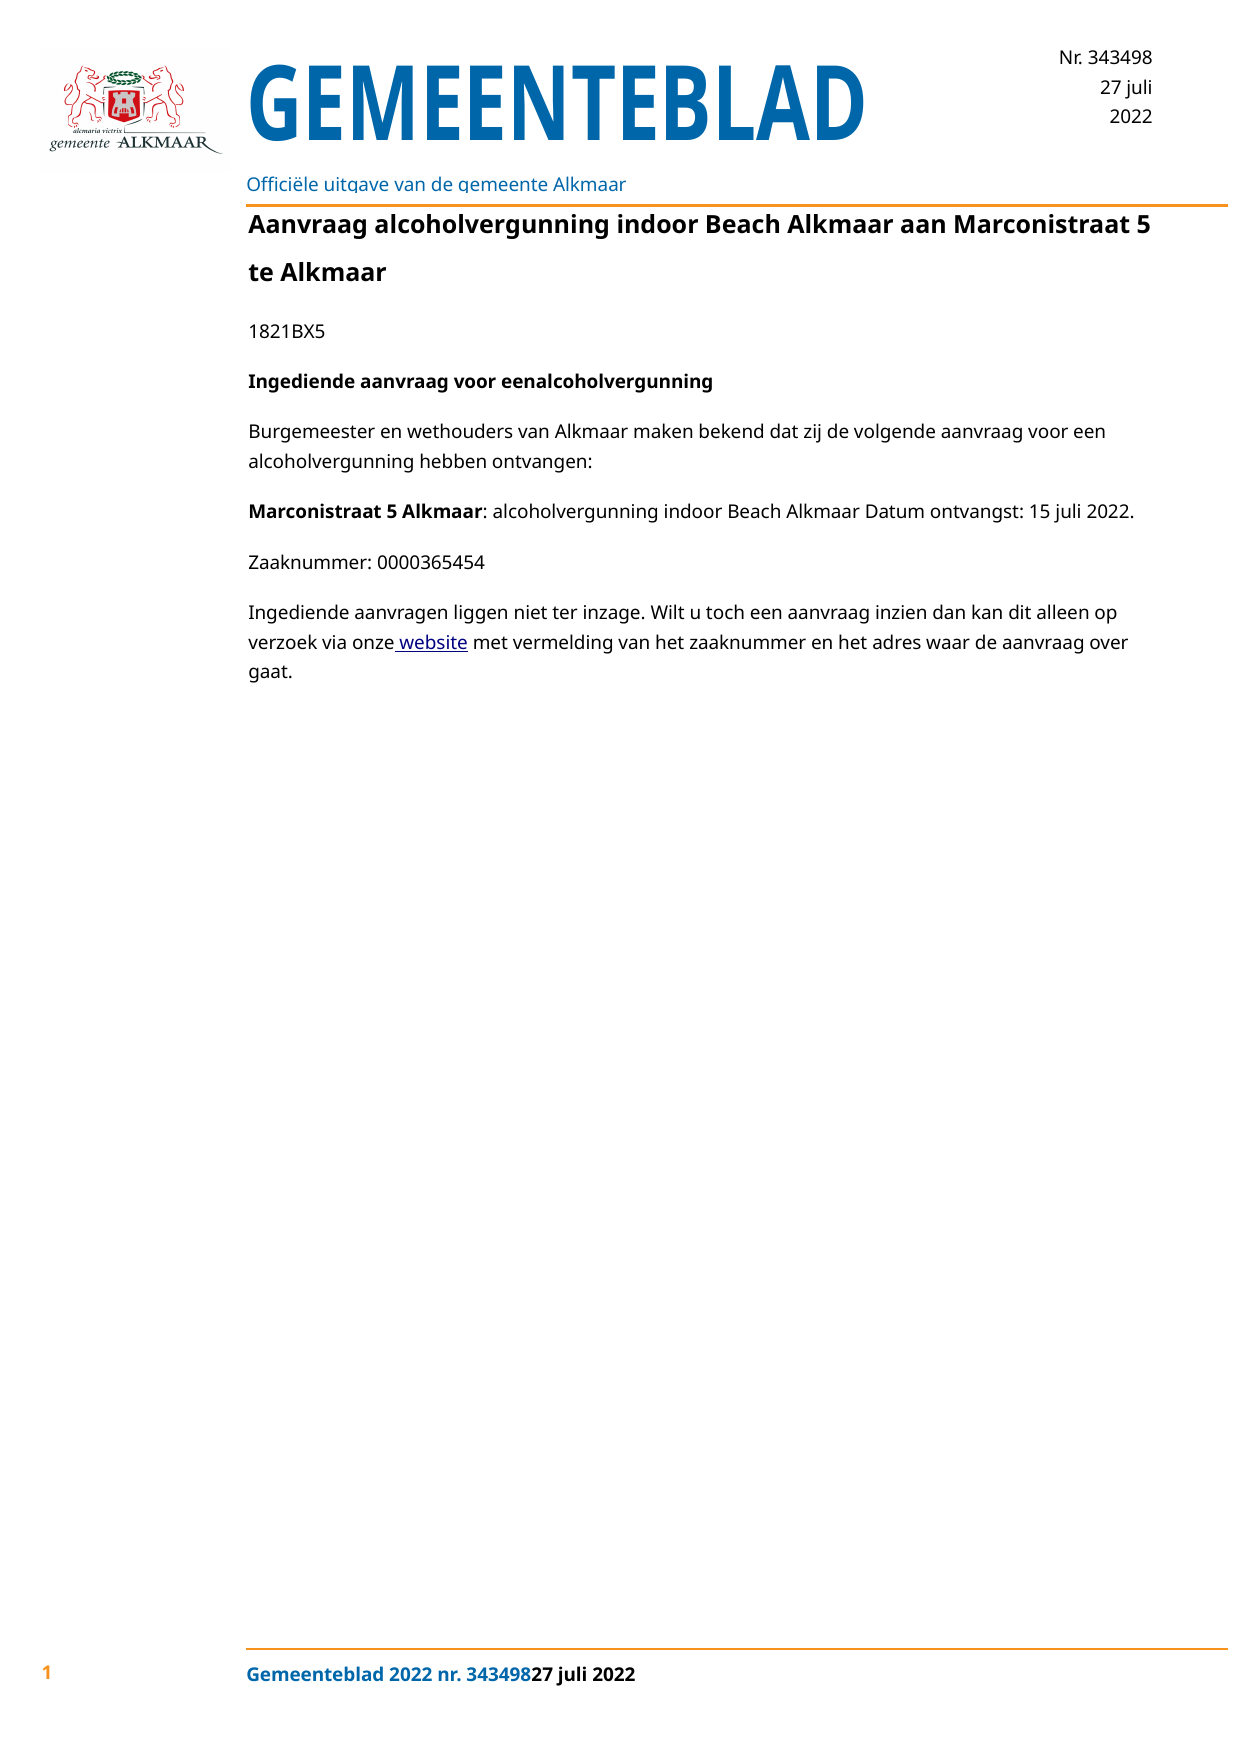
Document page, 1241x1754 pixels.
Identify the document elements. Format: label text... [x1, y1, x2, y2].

text 1821BX5 [248, 318, 1152, 344]
text Ingediende aanvraag voor eenalcoholvergunning [248, 368, 1152, 394]
text Burgemeester en wethouders van Alkmaar maken bekend dat zij de volgende aanvraag voor een alcoholvergunning hebben ontvangen: [248, 419, 1152, 474]
text Aanvraag alcoholvergunning indoor Beach Alkmaar aan Marconistraat 5 te Alkmaar [248, 207, 1152, 288]
text Marconistraat 5 Alkmaar: alcoholvergunning indoor Beach Alkmaar Datum ontvangst: 15 juli 2022. [248, 499, 1152, 524]
picture [41, 47, 231, 172]
text Zaaknummer: 0000365454 [248, 549, 1152, 575]
text Ingediende aanvragen liggen niet ter inzage. Wilt u toch een aanvraag inzien dan kan dit alleen op verzoek via onze website met vermelding van het zaaknummer en het adres waar de aanvraag over gaat. [248, 599, 1152, 684]
